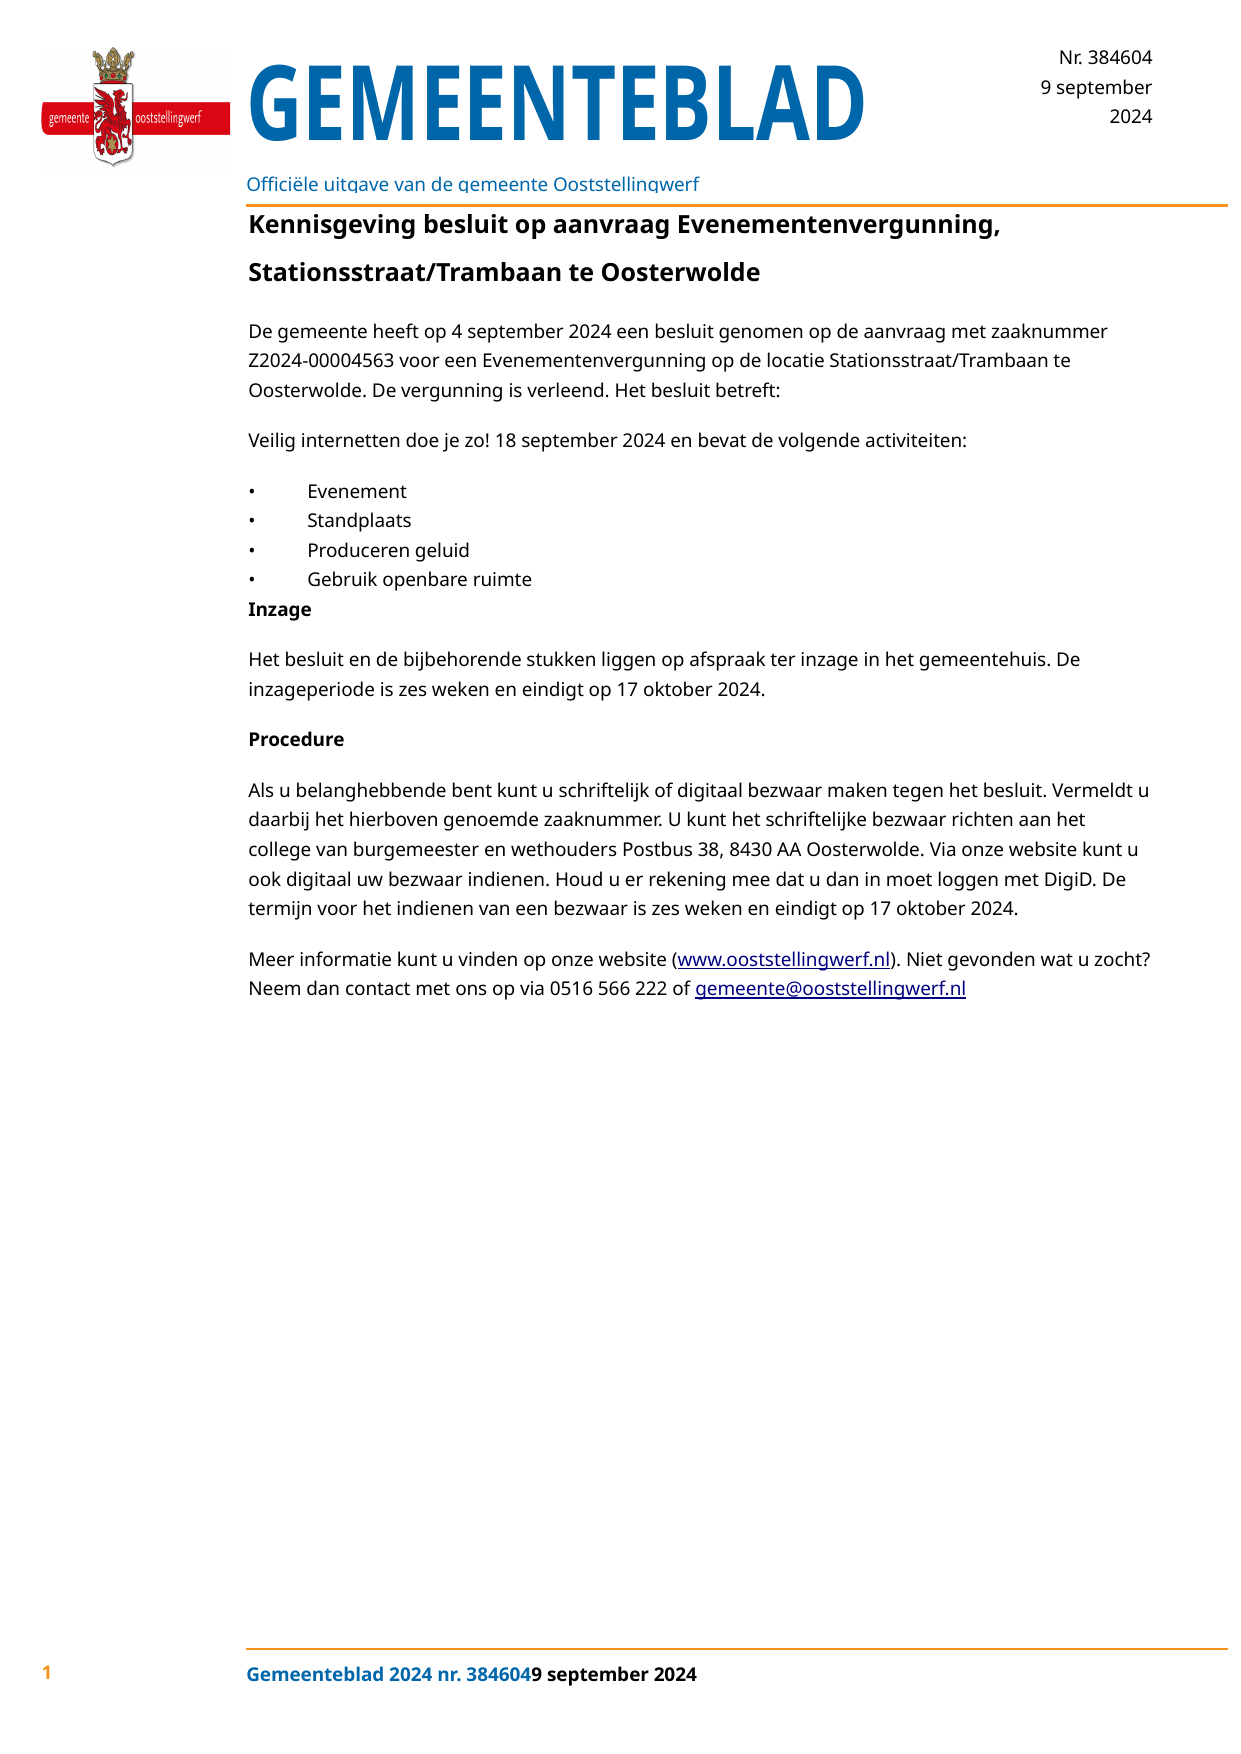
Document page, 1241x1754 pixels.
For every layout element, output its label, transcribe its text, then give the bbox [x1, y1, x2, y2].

text De gemeente heeft op 4 september 2024 een besluit genomen op de aanvraag met zaaknummer Z2024-00004563 voor een Evenementenvergunning op de locatie Stationsstraat/Trambaan te Oosterwolde. De vergunning is verleend. Het besluit betreft: [248, 318, 1152, 403]
text Kennisgeving besluit op aanvraag Evenementenvergunning, Stationsstraat/Trambaan te Oosterwolde [248, 207, 1152, 288]
list Evenement [248, 478, 1152, 504]
text Procedure [248, 727, 1152, 752]
list Standplaats [248, 507, 1152, 533]
list Gebruik openbare ruimte [248, 567, 1152, 592]
text Het besluit en de bijbehorende stukken liggen op afspraak ter inzage in het gemeentehuis. De inzageperiode is zes weken en eindigt op 17 oktober 2024. [248, 647, 1152, 702]
text Veilig internetten doe je zo! 18 september 2024 en bevat de volgende activiteiten: [248, 427, 1152, 453]
text Inzage [248, 596, 1152, 622]
text Meer informatie kunt u vinden op onze website (www.ooststellingwerf.nl). Niet gevonden wat u zocht? Neem dan contact met ons op via 0516 566 222 of gemeente@ooststellingwerf.nl [248, 946, 1152, 1001]
text Als u belanghebbende bent kunt u schriftelijk of digitaal bezwaar maken tegen het besluit. Vermeldt u daarbij het hierboven genoemde zaaknummer. U kunt het schriftelijke bezwaar richten aan het college van burgemeester en wethouders Postbus 38, 8430 AA Oosterwolde. Via onze website kunt u ook digitaal uw bezwaar indienen. Houd u er rekening mee dat u dan in moet loggen met DigiD. De termijn voor het indienen van een bezwaar is zes weken en eindigt op 17 oktober 2024. [248, 777, 1152, 921]
list Produceren geluid [248, 537, 1152, 563]
picture [41, 47, 231, 172]
